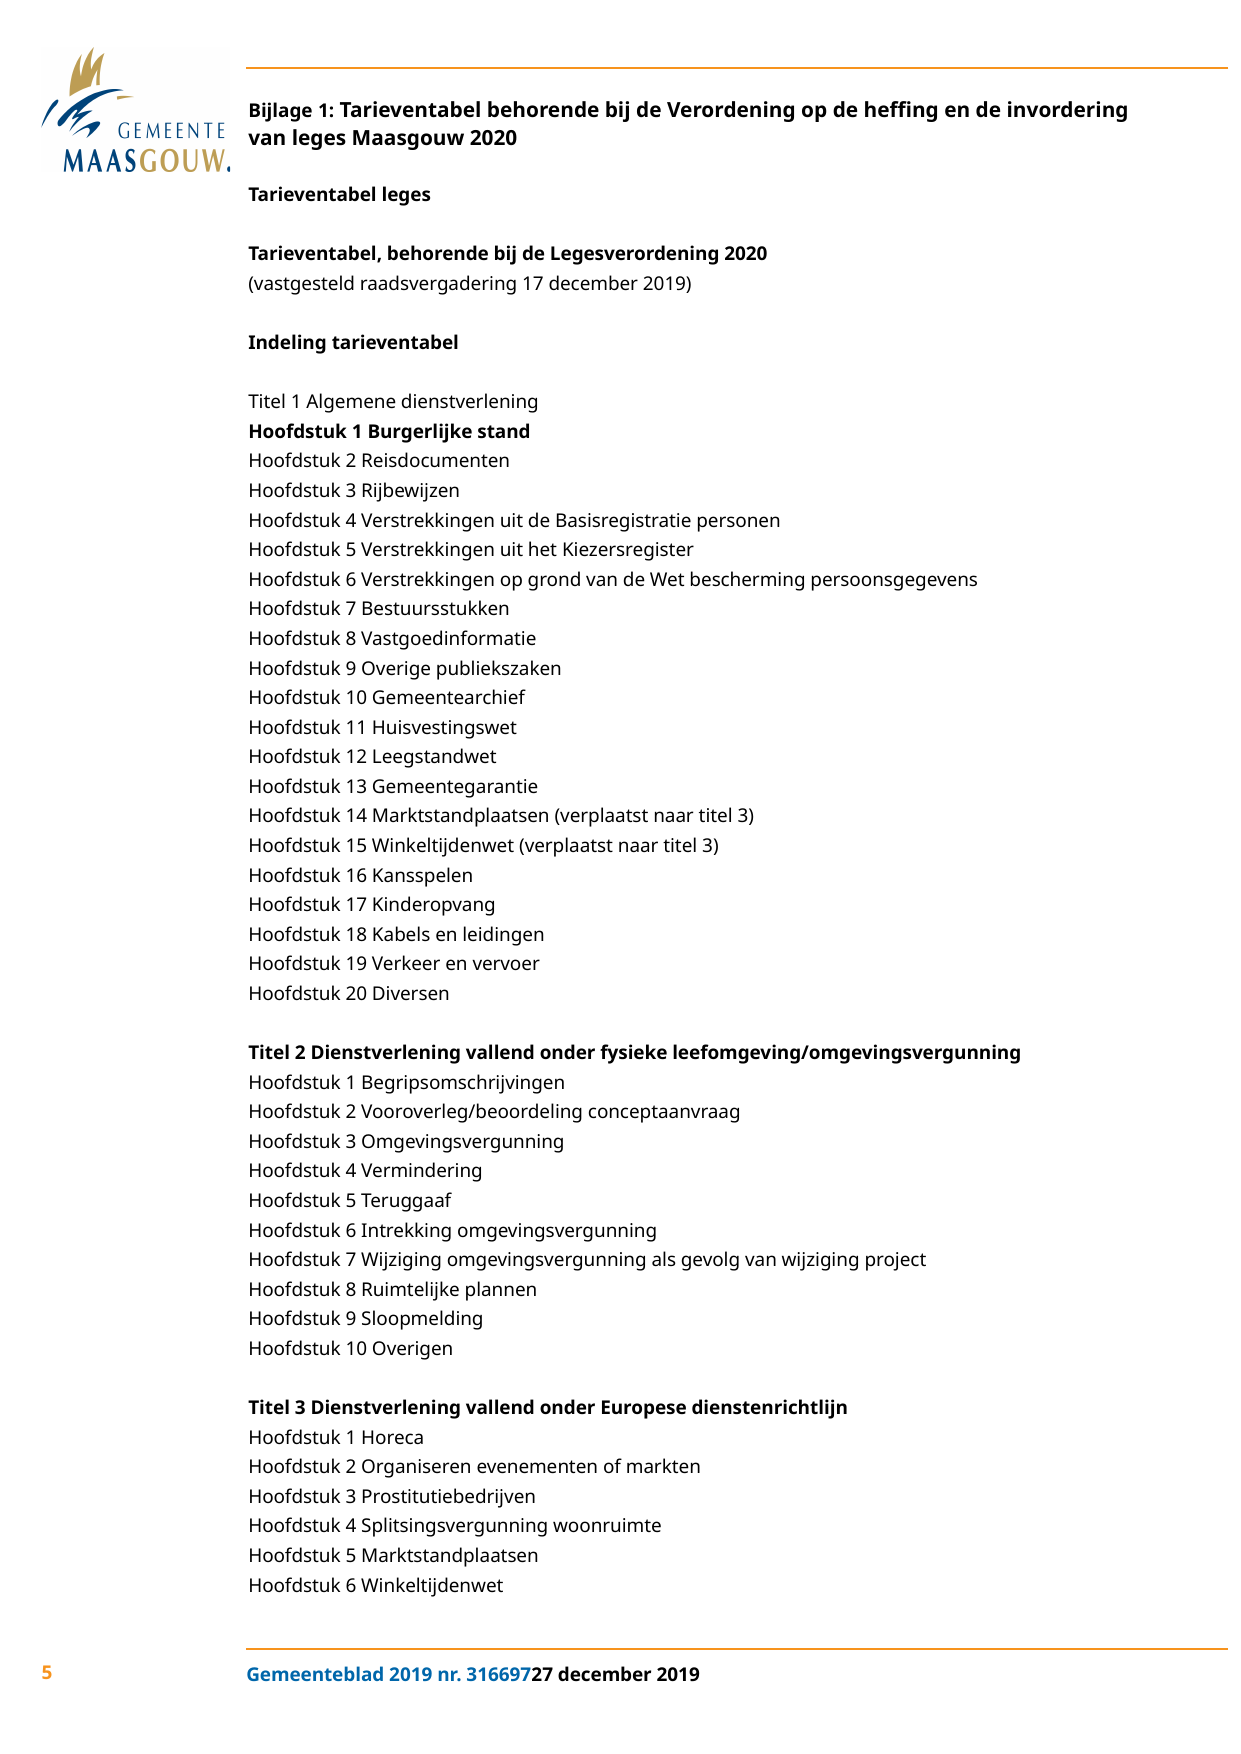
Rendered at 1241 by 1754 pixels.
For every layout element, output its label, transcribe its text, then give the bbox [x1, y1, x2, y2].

text Hoofdstuk 14 Marktstandplaatsen (verplaatst naar titel 3) [248, 803, 1152, 828]
text Hoofdstuk 10 Overigen [248, 1335, 1152, 1361]
text Hoofdstuk 12 Leegstandwet [248, 743, 1152, 769]
text Hoofdstuk 11 Huisvestingswet [248, 714, 1152, 739]
text Hoofdstuk 19 Verkeer en vervoer [248, 951, 1152, 976]
text Hoofdstuk 4 Vermindering [248, 1158, 1152, 1183]
text Hoofdstuk 18 Kabels en leidingen [248, 921, 1152, 947]
text Hoofdstuk 3 Prostitutiebedrijven [248, 1483, 1152, 1509]
text Hoofdstuk 4 Splitsingsvergunning woonruimte [248, 1513, 1152, 1538]
text Hoofdstuk 15 Winkeltijdenwet (verplaatst naar titel 3) [248, 832, 1152, 858]
text Hoofdstuk 5 Verstrekkingen uit het Kiezersregister [248, 536, 1152, 562]
text Hoofdstuk 2 Vooroverleg/beoordeling conceptaanvraag [248, 1098, 1152, 1124]
text Hoofdstuk 10 Gemeentearchief [248, 684, 1152, 710]
text Hoofdstuk 5 Teruggaaf [248, 1187, 1152, 1213]
text Hoofdstuk 1 Burgerlijke stand [248, 418, 1152, 444]
text Hoofdstuk 8 Vastgoedinformatie [248, 625, 1152, 651]
text Hoofdstuk 13 Gemeentegarantie [248, 773, 1152, 799]
text Hoofdstuk 7 Wijziging omgevingsvergunning als gevolg van wijziging project [248, 1246, 1152, 1272]
text Titel 1 Algemene dienstverlening [248, 388, 1152, 414]
text Tarieventabel leges [248, 181, 1152, 207]
text Hoofdstuk 1 Begripsomschrijvingen [248, 1069, 1152, 1094]
text (vastgesteld raadsvergadering 17 december 2019) [248, 270, 1152, 296]
text Tarieventabel, behorende bij de Legesverordening 2020 [248, 241, 1152, 266]
text Hoofdstuk 2 Organiseren evenementen of markten [248, 1453, 1152, 1479]
text Hoofdstuk 6 Winkeltijdenwet [248, 1572, 1152, 1597]
text Hoofdstuk 9 Sloopmelding [248, 1306, 1152, 1331]
text Hoofdstuk 4 Verstrekkingen uit de Basisregistratie personen [248, 507, 1152, 532]
text Hoofdstuk 3 Rijbewijzen [248, 477, 1152, 503]
text Bijlage 1: Tarieventabel behorende bij de Verordening op de heffing en de invordering van leges Maasgouw 2020 [248, 95, 1152, 152]
picture [41, 47, 231, 172]
text Hoofdstuk 1 Horeca [248, 1424, 1152, 1449]
text Hoofdstuk 6 Intrekking omgevingsvergunning [248, 1217, 1152, 1242]
text Titel 2 Dienstverlening vallend onder fysieke leefomgeving/omgevingsvergunning [248, 1039, 1152, 1065]
text Indeling tarieventabel [248, 329, 1152, 355]
text Hoofdstuk 3 Omgevingsvergunning [248, 1128, 1152, 1154]
text Titel 3 Dienstverlening vallend onder Europese dienstenrichtlijn [248, 1394, 1152, 1420]
text Hoofdstuk 16 Kansspelen [248, 862, 1152, 887]
text Hoofdstuk 2 Reisdocumenten [248, 448, 1152, 473]
text Hoofdstuk 17 Kinderopvang [248, 891, 1152, 917]
text Hoofdstuk 7 Bestuursstukken [248, 596, 1152, 621]
text Hoofdstuk 20 Diversen [248, 980, 1152, 1006]
text Hoofdstuk 6 Verstrekkingen op grond van de Wet bescherming persoonsgegevens [248, 566, 1152, 592]
text Hoofdstuk 5 Marktstandplaatsen [248, 1542, 1152, 1568]
text Hoofdstuk 9 Overige publiekszaken [248, 655, 1152, 680]
text Hoofdstuk 8 Ruimtelijke plannen [248, 1276, 1152, 1302]
